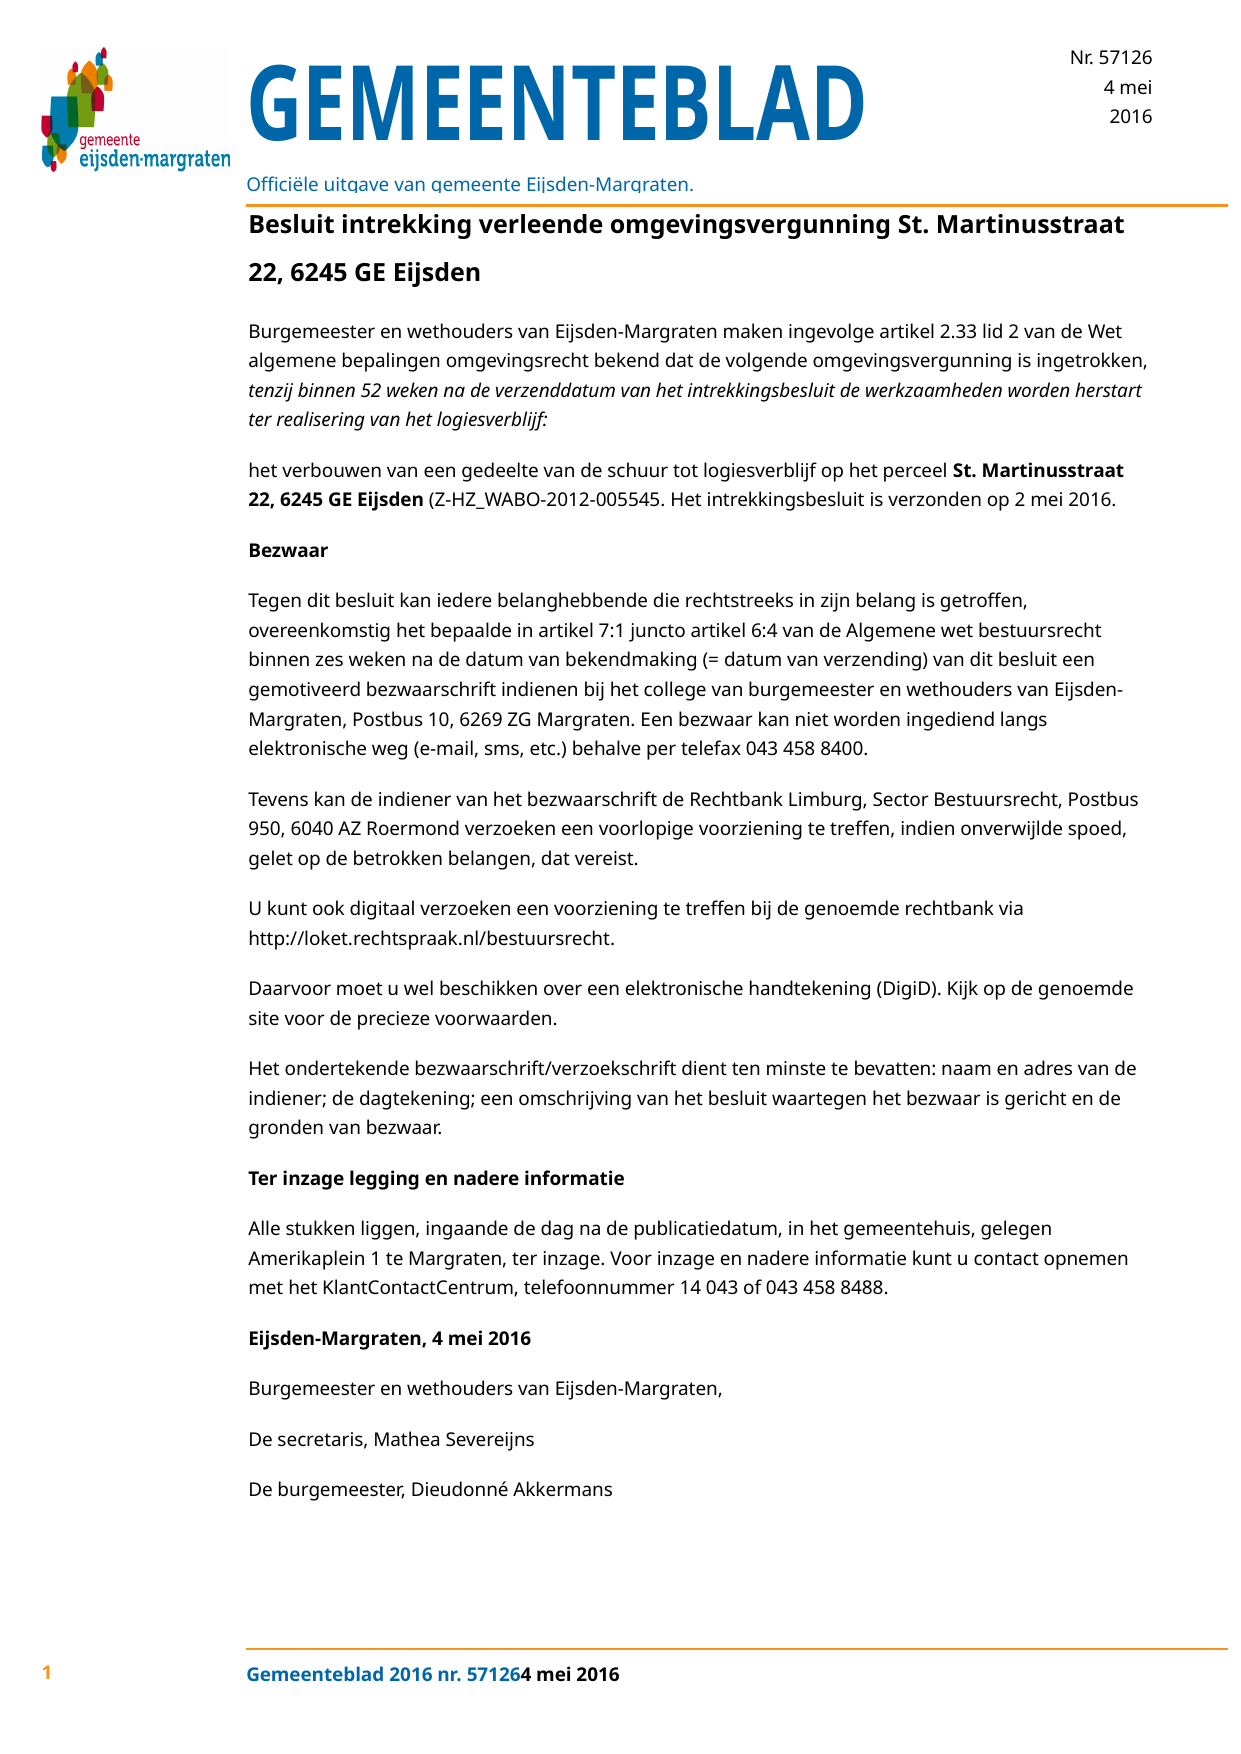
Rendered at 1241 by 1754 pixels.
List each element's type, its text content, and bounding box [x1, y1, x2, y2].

text Besluit intrekking verleende omgevingsvergunning St. Martinusstraat 22, 6245 GE Eijsden [248, 207, 1152, 288]
text De burgemeester, Dieudonné Akkermans [248, 1476, 1152, 1502]
text Alle stukken liggen, ingaande de dag na de publicatiedatum, in het gemeentehuis, gelegen Amerikaplein 1 te Margraten, ter inzage. Voor inzage en nadere informatie kunt u contact opnemen met het KlantContactCentrum, telefoonnummer 14 043 of 043 458 8488. [248, 1215, 1152, 1300]
text Het ondertekende bezwaarschrift/verzoekschrift dient ten minste te bevatten: naam en adres van de indiener; de dagtekening; een omschrijving van het besluit waartegen het bezwaar is gericht en de gronden van bezwaar. [248, 1055, 1152, 1140]
text het verbouwen van een gedeelte van de schuur tot logiesverblijf op het perceel St. Martinusstraat 22, 6245 GE Eijsden (Z-HZ_WABO-2012-005545. Het intrekkingsbesluit is verzonden op 2 mei 2016. [248, 457, 1152, 512]
text U kunt ook digitaal verzoeken een voorziening te treffen bij de genoemde rechtbank via http://loket.rechtspraak.nl/bestuursrecht. [248, 895, 1152, 951]
text Tevens kan de indiener van het bezwaarschrift de Rechtbank Limburg, Sector Bestuursrecht, Postbus 950, 6040 AZ Roermond verzoeken een voorlopige voorziening te treffen, indien onverwijlde spoed, gelet op de betrokken belangen, dat vereist. [248, 786, 1152, 871]
text Burgemeester en wethouders van Eijsden-Margraten maken ingevolge artikel 2.33 lid 2 van de Wet algemene bepalingen omgevingsrecht bekend dat de volgende omgevingsvergunning is ingetrokken, tenzij binnen 52 weken na de verzenddatum van het intrekkingsbesluit de werkzaamheden worden herstart ter realisering van het logiesverblijf: [248, 318, 1152, 432]
text Eijsden-Margraten, 4 mei 2016 [248, 1325, 1152, 1351]
picture [41, 47, 231, 172]
text Bezwaar [248, 537, 1152, 563]
text Ter inzage legging en nadere informatie [248, 1165, 1152, 1191]
text De secretaris, Mathea Severeijns [248, 1426, 1152, 1452]
text Burgemeester en wethouders van Eijsden-Margraten, [248, 1375, 1152, 1401]
text Daarvoor moet u wel beschikken over een elektronische handtekening (DigiD). Kijk op de genoemde site voor de precieze voorwaarden. [248, 975, 1152, 1031]
text Tegen dit besluit kan iedere belanghebbende die rechtstreeks in zijn belang is getroffen, overeenkomstig het bepaalde in artikel 7:1 juncto artikel 6:4 van de Algemene wet bestuursrecht binnen zes weken na de datum van bekendmaking (= datum van verzending) van dit besluit een gemotiveerd bezwaarschrift indienen bij het college van burgemeester en wethouders van Eijsden-Margraten, Postbus 10, 6269 ZG Margraten. Een bezwaar kan niet worden ingediend langs elektronische weg (e-mail, sms, etc.) behalve per telefax 043 458 8400. [248, 587, 1152, 761]
